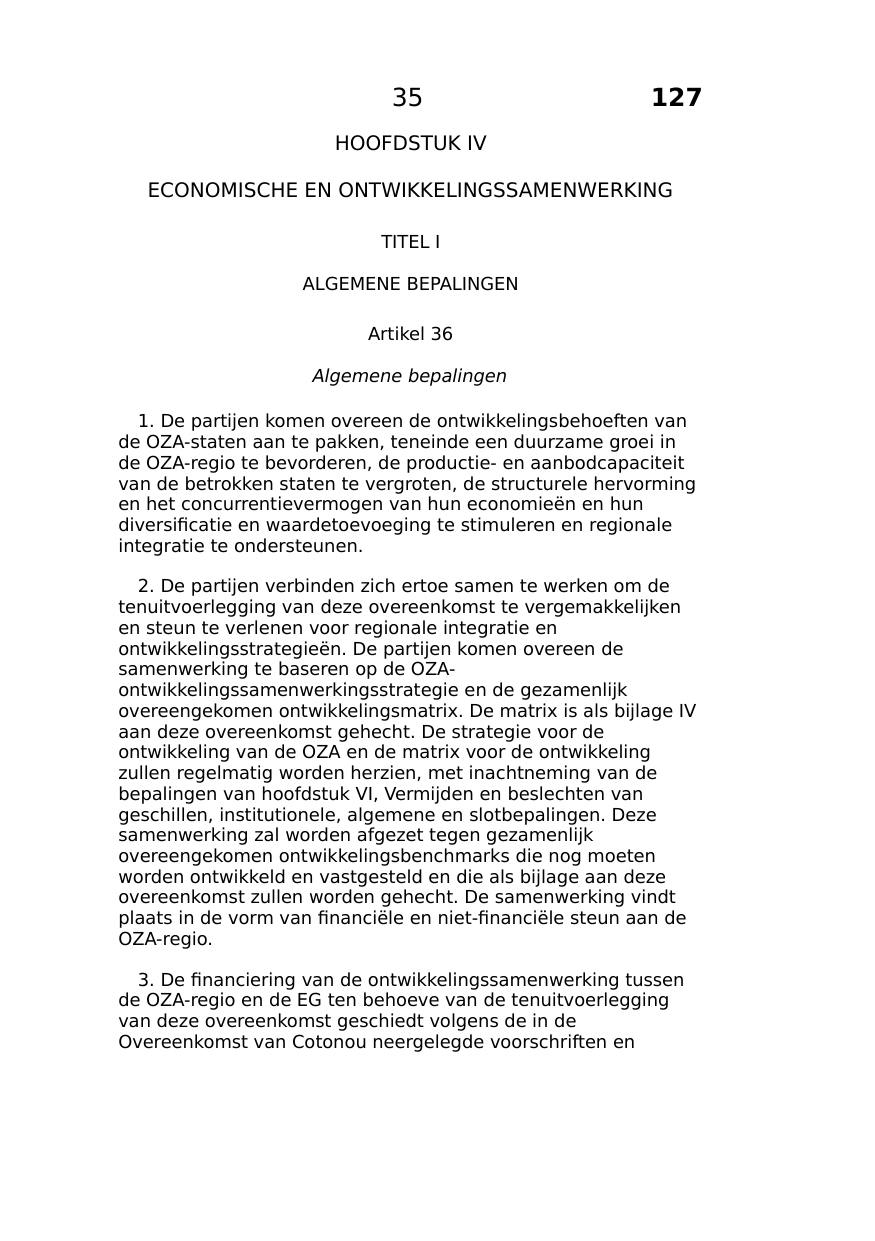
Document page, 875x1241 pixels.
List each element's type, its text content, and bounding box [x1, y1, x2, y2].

text 3. De financiering van de ontwikkelingssamenwerking tussen de OZA-regio en de EG ten behoeve van de tenuitvoerlegging van deze overeenkomst geschiedt volgens de in de Overeenkomst van Cotonou neergelegde voorschriften en [118, 969, 703, 1052]
text 2. De partijen verbinden zich ertoe samen te werken om de tenuitvoerlegging van deze overeenkomst te vergemakkelijken en steun te verlenen voor regionale integratie en ontwikkelingsstrategieën. De partijen komen overeen de samenwerking te baseren op de OZA-ontwikkelingssamenwerkingsstrategie en de gezamenlijk overeengekomen ontwikkelingsmatrix. De matrix is als bijlage IV aan deze overeenkomst gehecht. De strategie voor de ontwikkeling van de OZA en de matrix voor de ontwikkeling zullen regelmatig worden herzien, met inachtneming van de bepalingen van hoofdstuk VI, Vermijden en beslechten van geschillen, institutionele, algemene en slotbepalingen. Deze samenwerking zal worden afgezet tegen gezamenlijk overeengekomen ontwikkelingsbenchmarks die nog moeten worden ontwikkeld en vastgesteld en die als bijlage aan deze overeenkomst zullen worden gehecht. De samenwerking vindt plaats in de vorm van financiële en niet-financiële steun aan de OZA-regio. [118, 576, 703, 949]
subtitle TITEL I ALGEMENE BEPALINGEN [118, 232, 703, 294]
subtitle HOOFDSTUK IV ECONOMISCHE EN ONTWIKKELINGSSAMENWERKING [118, 132, 703, 202]
subtitle Artikel 36 Algemene bepalingen [118, 324, 703, 386]
text 1. De partijen komen overeen de ontwikkelingsbehoeften van de OZA-staten aan te pakken, teneinde een duurzame groei in de OZA-regio te bevorderen, de productie- en aanbodcapaciteit van de betrokken staten te vergroten, de structurele hervorming en het concurrentievermogen van hun economieën en hun diversificatie en waardetoevoeging te stimuleren en regionale integratie te ondersteunen. [118, 411, 703, 556]
